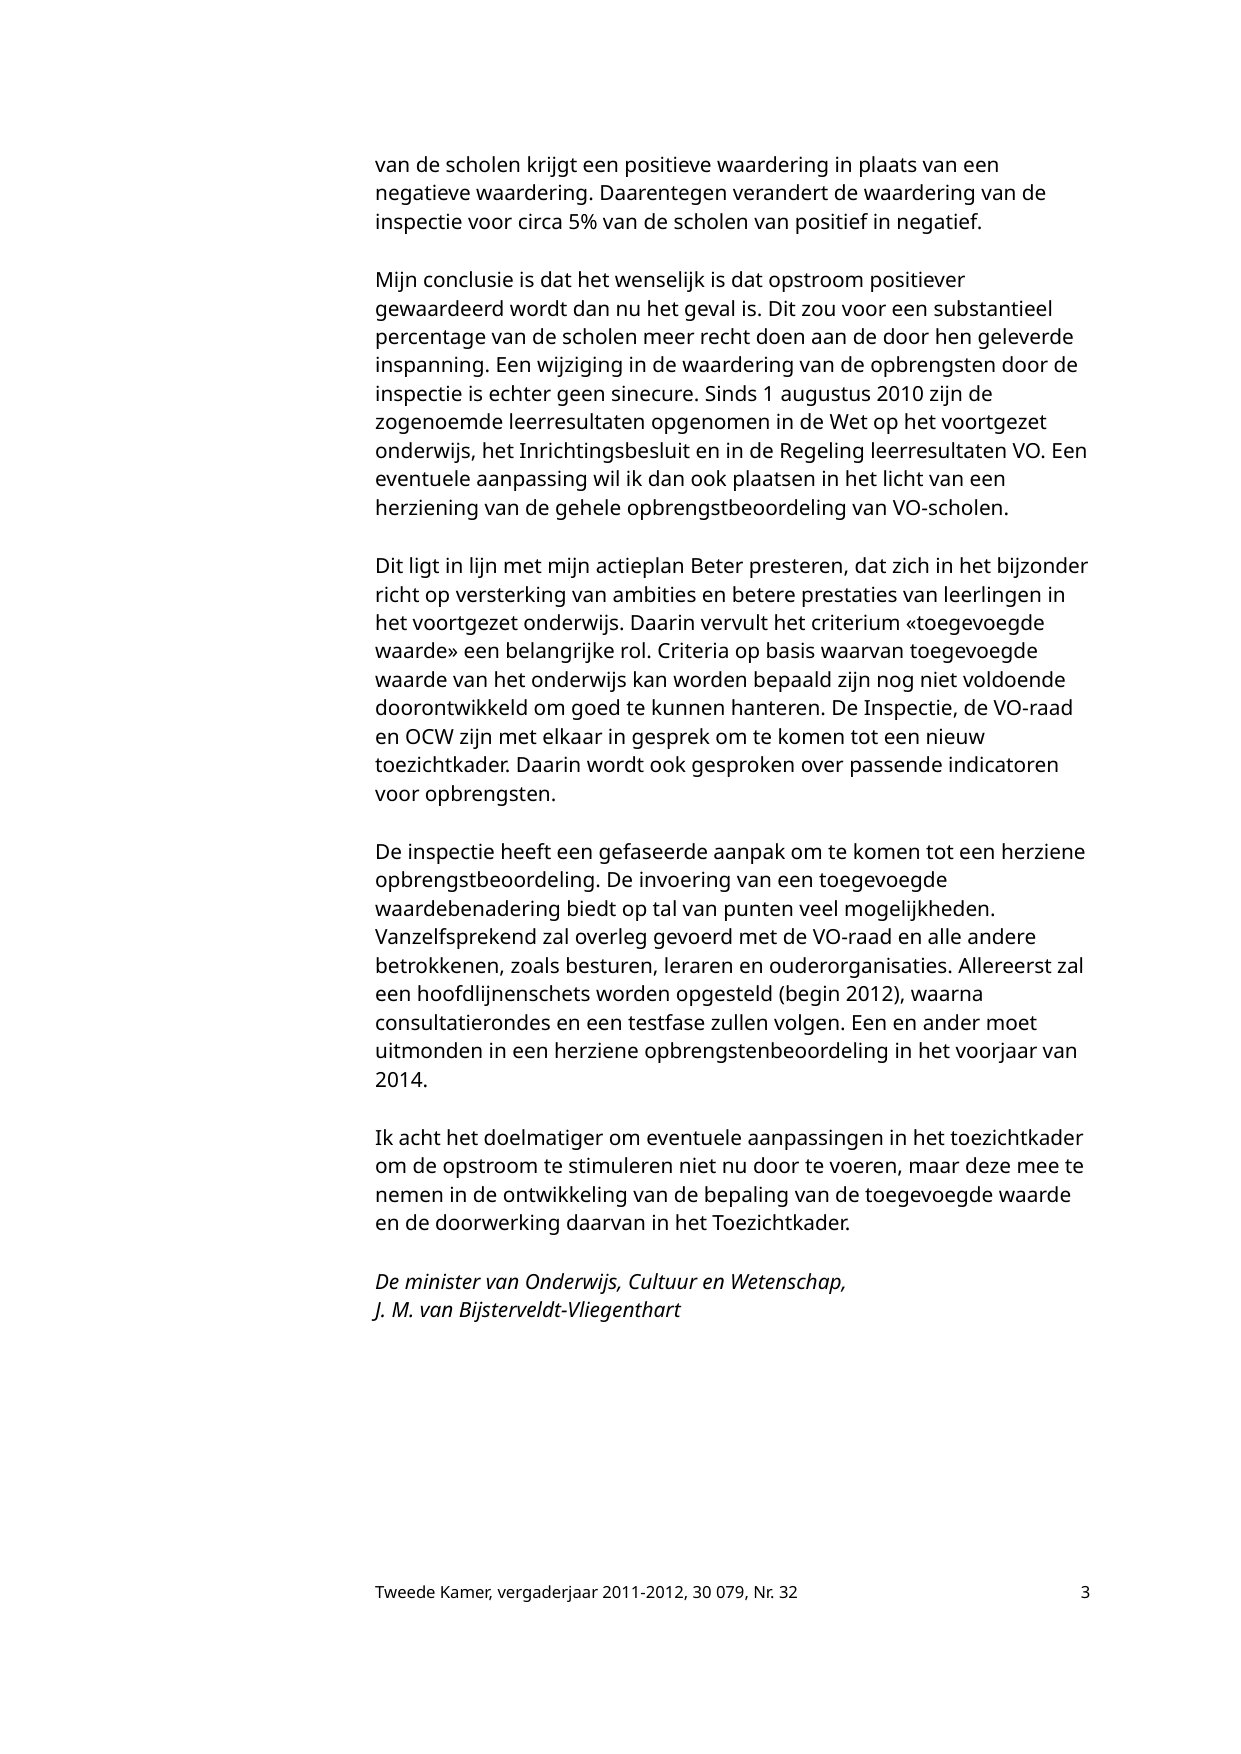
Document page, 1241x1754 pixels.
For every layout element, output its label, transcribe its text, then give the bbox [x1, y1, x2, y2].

text De inspectie heeft een gefaseerde aanpak om te komen tot een herziene opbrengstbeoordeling. De invoering van een toegevoegde waardebenadering biedt op tal van punten veel mogelijkheden. Vanzelfsprekend zal overleg gevoerd met de VO-raad en alle andere betrokkenen, zoals besturen, leraren en ouderorganisaties. Allereerst zal een hoofdlijnenschets worden opgesteld (begin 2012), waarna consultatierondes en een testfase zullen volgen. Een en ander moet uitmonden in een herziene opbrengstenbeoordeling in het voorjaar van 2014. [375, 837, 1090, 1093]
text van de scholen krijgt een positieve waardering in plaats van een negatieve waardering. Daarentegen verandert de waardering van de inspectie voor circa 5% van de scholen van positief in negatief. [375, 150, 1090, 235]
text Ik acht het doelmatiger om eventuele aanpassingen in het toezichtkader om de opstroom te stimuleren niet nu door te voeren, maar deze mee te nemen in de ontwikkeling van de bepaling van de toegevoegde waarde en de doorwerking daarvan in het Toezichtkader. [375, 1123, 1090, 1237]
text Dit ligt in lijn met mijn actieplan Beter presteren, dat zich in het bijzonder richt op versterking van ambities en betere prestaties van leerlingen in het voortgezet onderwijs. Daarin vervult het criterium «toegevoegde waarde» een belangrijke rol. Criteria op basis waarvan toegevoegde waarde van het onderwijs kan worden bepaald zijn nog niet voldoende doorontwikkeld om goed te kunnen hanteren. De Inspectie, de VO-raad en OCW zijn met elkaar in gesprek om te komen tot een nieuw toezichtkader. Daarin wordt ook gesproken over passende indicatoren voor opbrengsten. [375, 551, 1090, 807]
text De minister van Onderwijs, Cultuur en Wetenschap, [375, 1267, 1090, 1295]
text J. M. van Bijsterveldt-Vliegenthart [375, 1295, 1090, 1324]
text Mijn conclusie is dat het wenselijk is dat opstroom positiever gewaardeerd wordt dan nu het geval is. Dit zou voor een substantieel percentage van de scholen meer recht doen aan de door hen geleverde inspanning. Een wijziging in de waardering van de opbrengsten door de inspectie is echter geen sinecure. Sinds 1 augustus 2010 zijn de zogenoemde leerresultaten opgenomen in de Wet op het voortgezet onderwijs, het Inrichtingsbesluit en in de Regeling leerresultaten VO. Een eventuele aanpassing wil ik dan ook plaatsen in het licht van een herziening van de gehele opbrengstbeoordeling van VO-scholen. [375, 265, 1090, 521]
